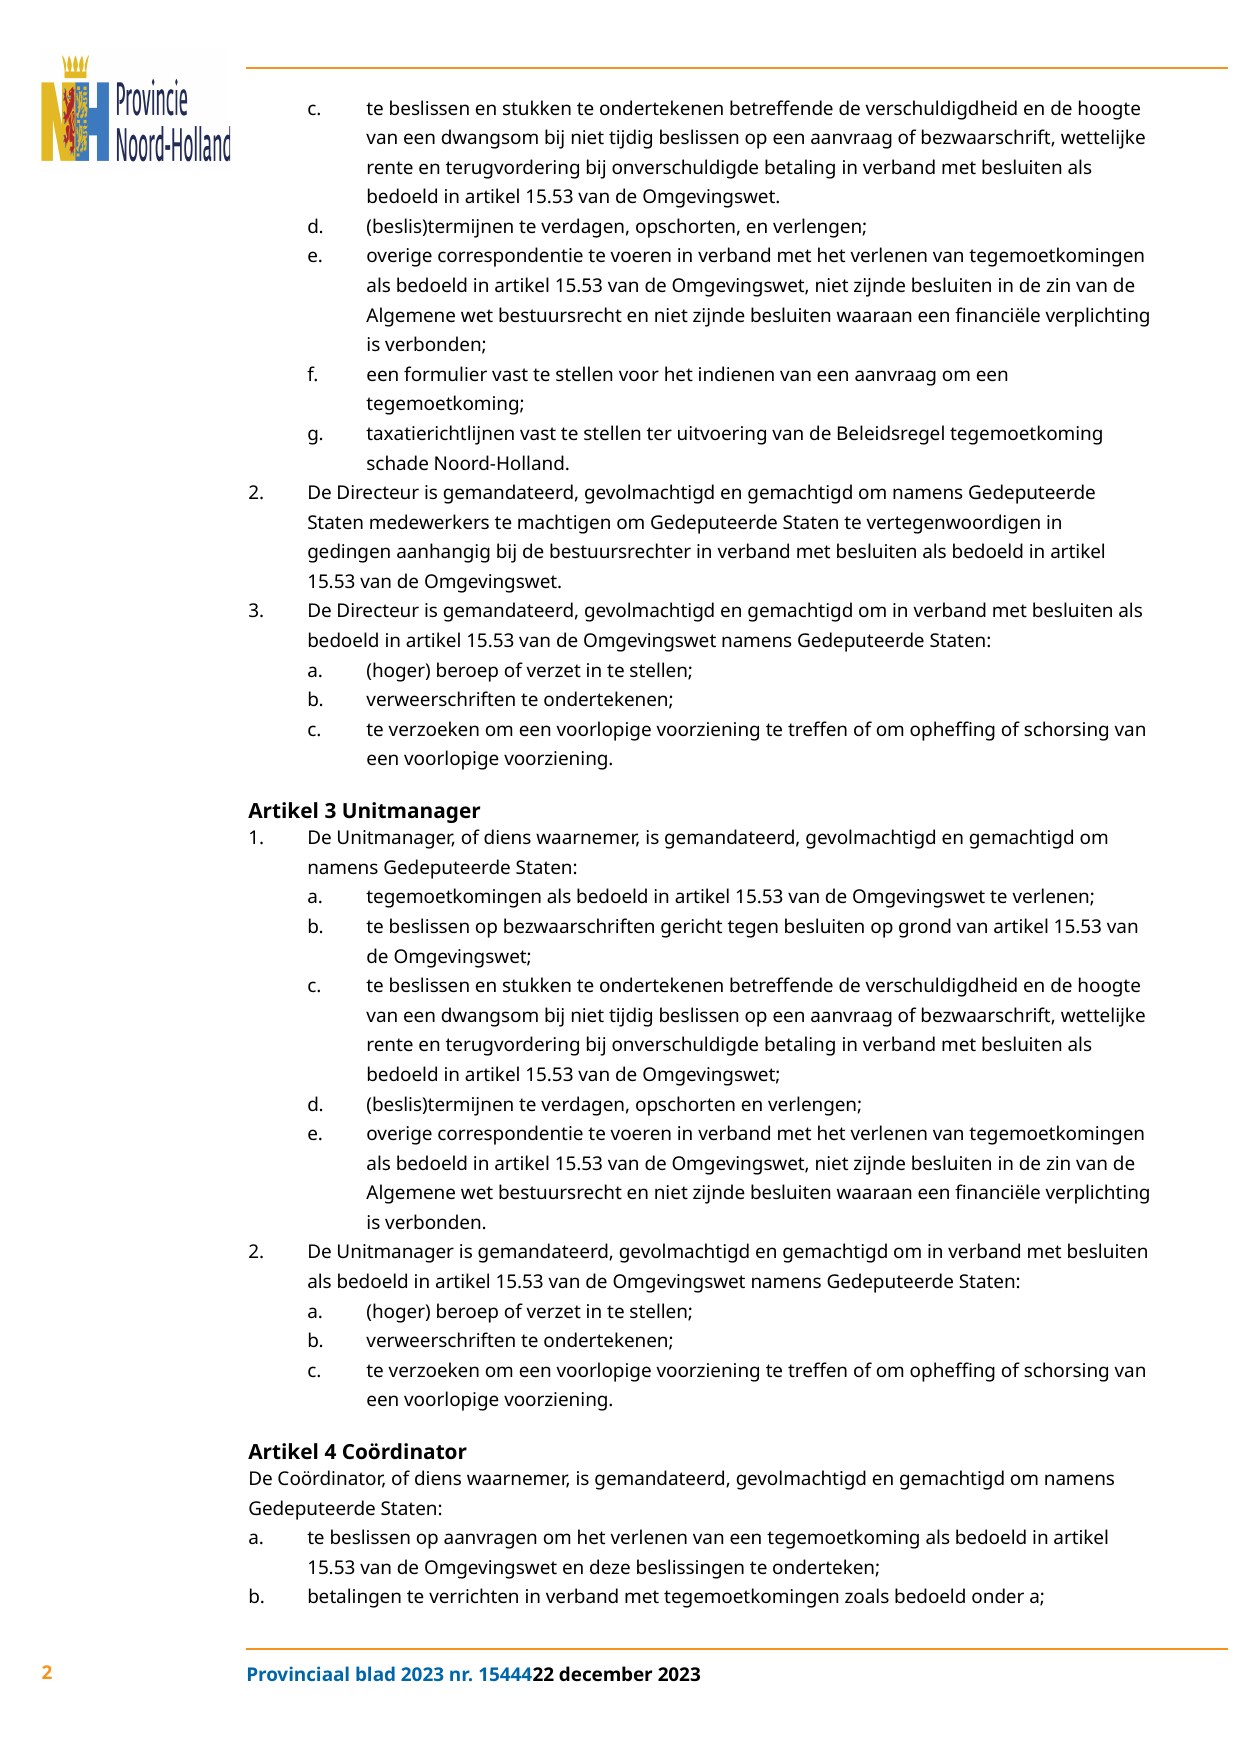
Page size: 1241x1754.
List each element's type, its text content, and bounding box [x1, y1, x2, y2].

list verweerschriften te ondertekenen; [307, 686, 1152, 712]
text De Coördinator, of diens waarnemer, is gemandateerd, gevolmachtigd en gemachtigd om namens Gedeputeerde Staten: [248, 1465, 1152, 1521]
list overige correspondentie te voeren in verband met het verlenen van tegemoetkomingen als bedoeld in artikel 15.53 van de Omgevingswet, niet zijnde besluiten in de zin van de Algemene wet bestuursrecht en niet zijnde besluiten waaraan een financiële verplichting is verbonden. [307, 1120, 1152, 1235]
list te beslissen op bezwaarschriften gericht tegen besluiten op grond van artikel 15.53 van de Omgevingswet; [307, 913, 1152, 968]
list De Unitmanager, of diens waarnemer, is gemandateerd, gevolmachtigd en gemachtigd om namens Gedeputeerde Staten: [248, 824, 1152, 880]
list te beslissen op aanvragen om het verlenen van een tegemoetkoming als bedoeld in artikel 15.53 van de Omgevingswet en deze beslissingen te onderteken; [248, 1524, 1152, 1580]
list De Unitmanager is gemandateerd, gevolmachtigd en gemachtigd om in verband met besluiten als bedoeld in artikel 15.53 van de Omgevingswet namens Gedeputeerde Staten: [248, 1239, 1152, 1294]
list te beslissen en stukken te ondertekenen betreffende de verschuldigdheid en de hoogte van een dwangsom bij niet tijdig beslissen op een aanvraag of bezwaarschrift, wettelijke rente en terugvordering bij onverschuldigde betaling in verband met besluiten als bedoeld in artikel 15.53 van de Omgevingswet; [307, 972, 1152, 1087]
list een formulier vast te stellen voor het indienen van een aanvraag om een tegemoetkoming; [307, 361, 1152, 416]
list overige correspondentie te voeren in verband met het verlenen van tegemoetkomingen als bedoeld in artikel 15.53 van de Omgevingswet, niet zijnde besluiten in de zin van de Algemene wet bestuursrecht en niet zijnde besluiten waaraan een financiële verplichting is verbonden; [307, 243, 1152, 357]
list De Directeur is gemandateerd, gevolmachtigd en gemachtigd om namens Gedeputeerde Staten medewerkers te machtigen om Gedeputeerde Staten te vertegenwoordigen in gedingen aanhangig bij de bestuursrechter in verband met besluiten als bedoeld in artikel 15.53 van de Omgevingswet. [248, 479, 1152, 594]
list te beslissen en stukken te ondertekenen betreffende de verschuldigdheid en de hoogte van een dwangsom bij niet tijdig beslissen op een aanvraag of bezwaarschrift, wettelijke rente en terugvordering bij onverschuldigde betaling in verband met besluiten als bedoeld in artikel 15.53 van de Omgevingswet. [307, 95, 1152, 209]
list verweerschriften te ondertekenen; [307, 1327, 1152, 1353]
list (beslis)termijnen te verdagen, opschorten en verlengen; [307, 1091, 1152, 1116]
list betalingen te verrichten in verband met tegemoetkomingen zoals bedoeld onder a; [248, 1584, 1152, 1609]
list te verzoeken om een voorlopige voorziening te treffen of om opheffing of schorsing van een voorlopige voorziening. [307, 716, 1152, 771]
text Artikel 3 Unitmanager [248, 796, 1152, 824]
list taxatierichtlijnen vast te stellen ter uitvoering van de Beleidsregel tegemoetkoming schade Noord-Holland. [307, 420, 1152, 476]
list tegemoetkomingen als bedoeld in artikel 15.53 van de Omgevingswet te verlenen; [307, 884, 1152, 909]
text Artikel 4 Coördinator [248, 1437, 1152, 1465]
list (hoger) beroep of verzet in te stellen; [307, 1298, 1152, 1323]
picture [41, 47, 231, 172]
list (hoger) beroep of verzet in te stellen; [307, 657, 1152, 683]
list te verzoeken om een voorlopige voorziening te treffen of om opheffing of schorsing van een voorlopige voorziening. [307, 1357, 1152, 1412]
list (beslis)termijnen te verdagen, opschorten, en verlengen; [307, 213, 1152, 239]
list De Directeur is gemandateerd, gevolmachtigd en gemachtigd om in verband met besluiten als bedoeld in artikel 15.53 van de Omgevingswet namens Gedeputeerde Staten: [248, 598, 1152, 653]
